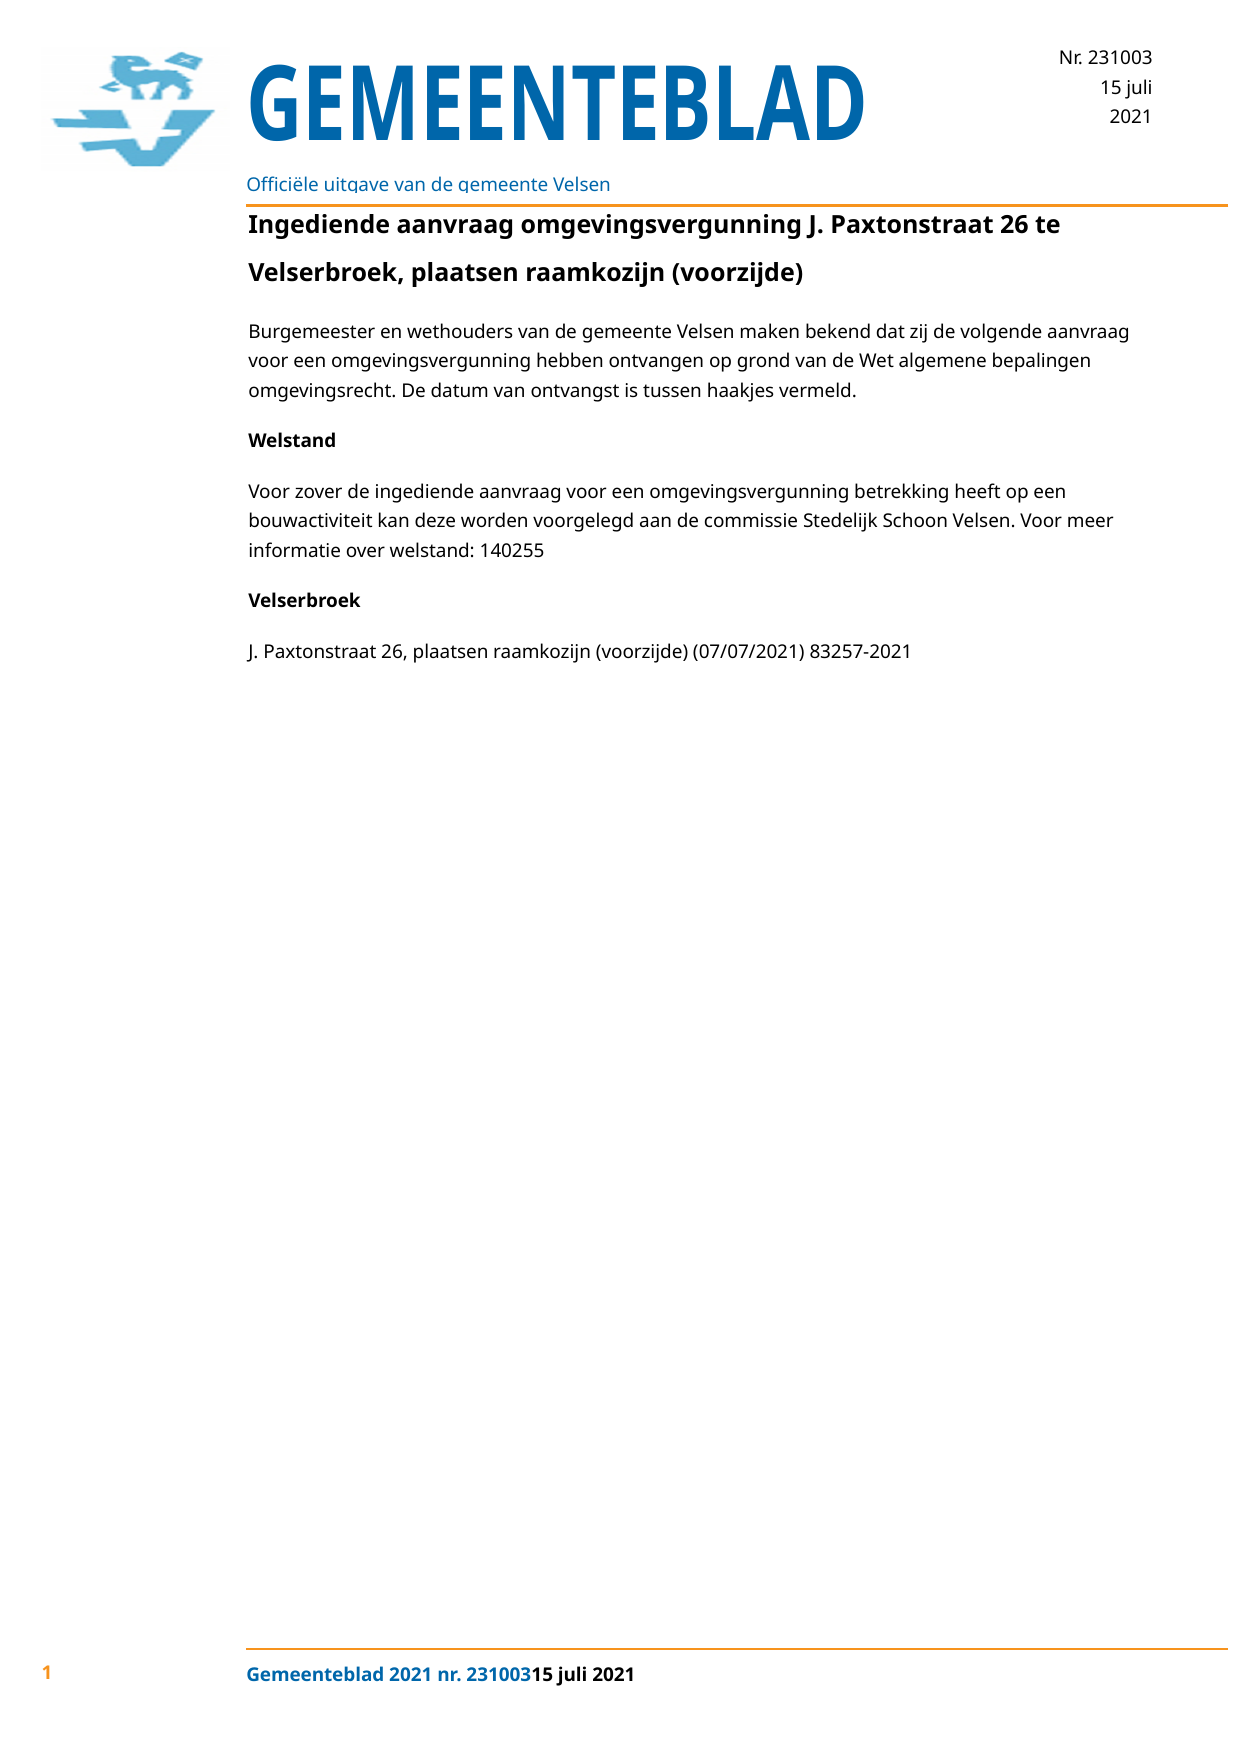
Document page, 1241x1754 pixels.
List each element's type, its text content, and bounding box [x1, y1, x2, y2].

text Burgemeester en wethouders van de gemeente Velsen maken bekend dat zij de volgende aanvraag voor een omgevingsvergunning hebben ontvangen op grond van de Wet algemene bepalingen omgevingsrecht. De datum van ontvangst is tussen haakjes vermeld. [248, 318, 1152, 403]
text Welstand [248, 427, 1152, 453]
text Ingediende aanvraag omgevingsvergunning J. Paxtonstraat 26 te Velserbroek, plaatsen raamkozijn (voorzijde) [248, 207, 1152, 288]
text Voor zover de ingediende aanvraag voor een omgevingsvergunning betrekking heeft op een bouwactiviteit kan deze worden voorgelegd aan de commissie Stedelijk Schoon Velsen. Voor meer informatie over welstand: 140255 [248, 478, 1152, 563]
text Velserbroek [248, 587, 1152, 613]
text J. Paxtonstraat 26, plaatsen raamkozijn (voorzijde) (07/07/2021) 83257-2021 [248, 638, 1152, 664]
picture [41, 47, 231, 172]
